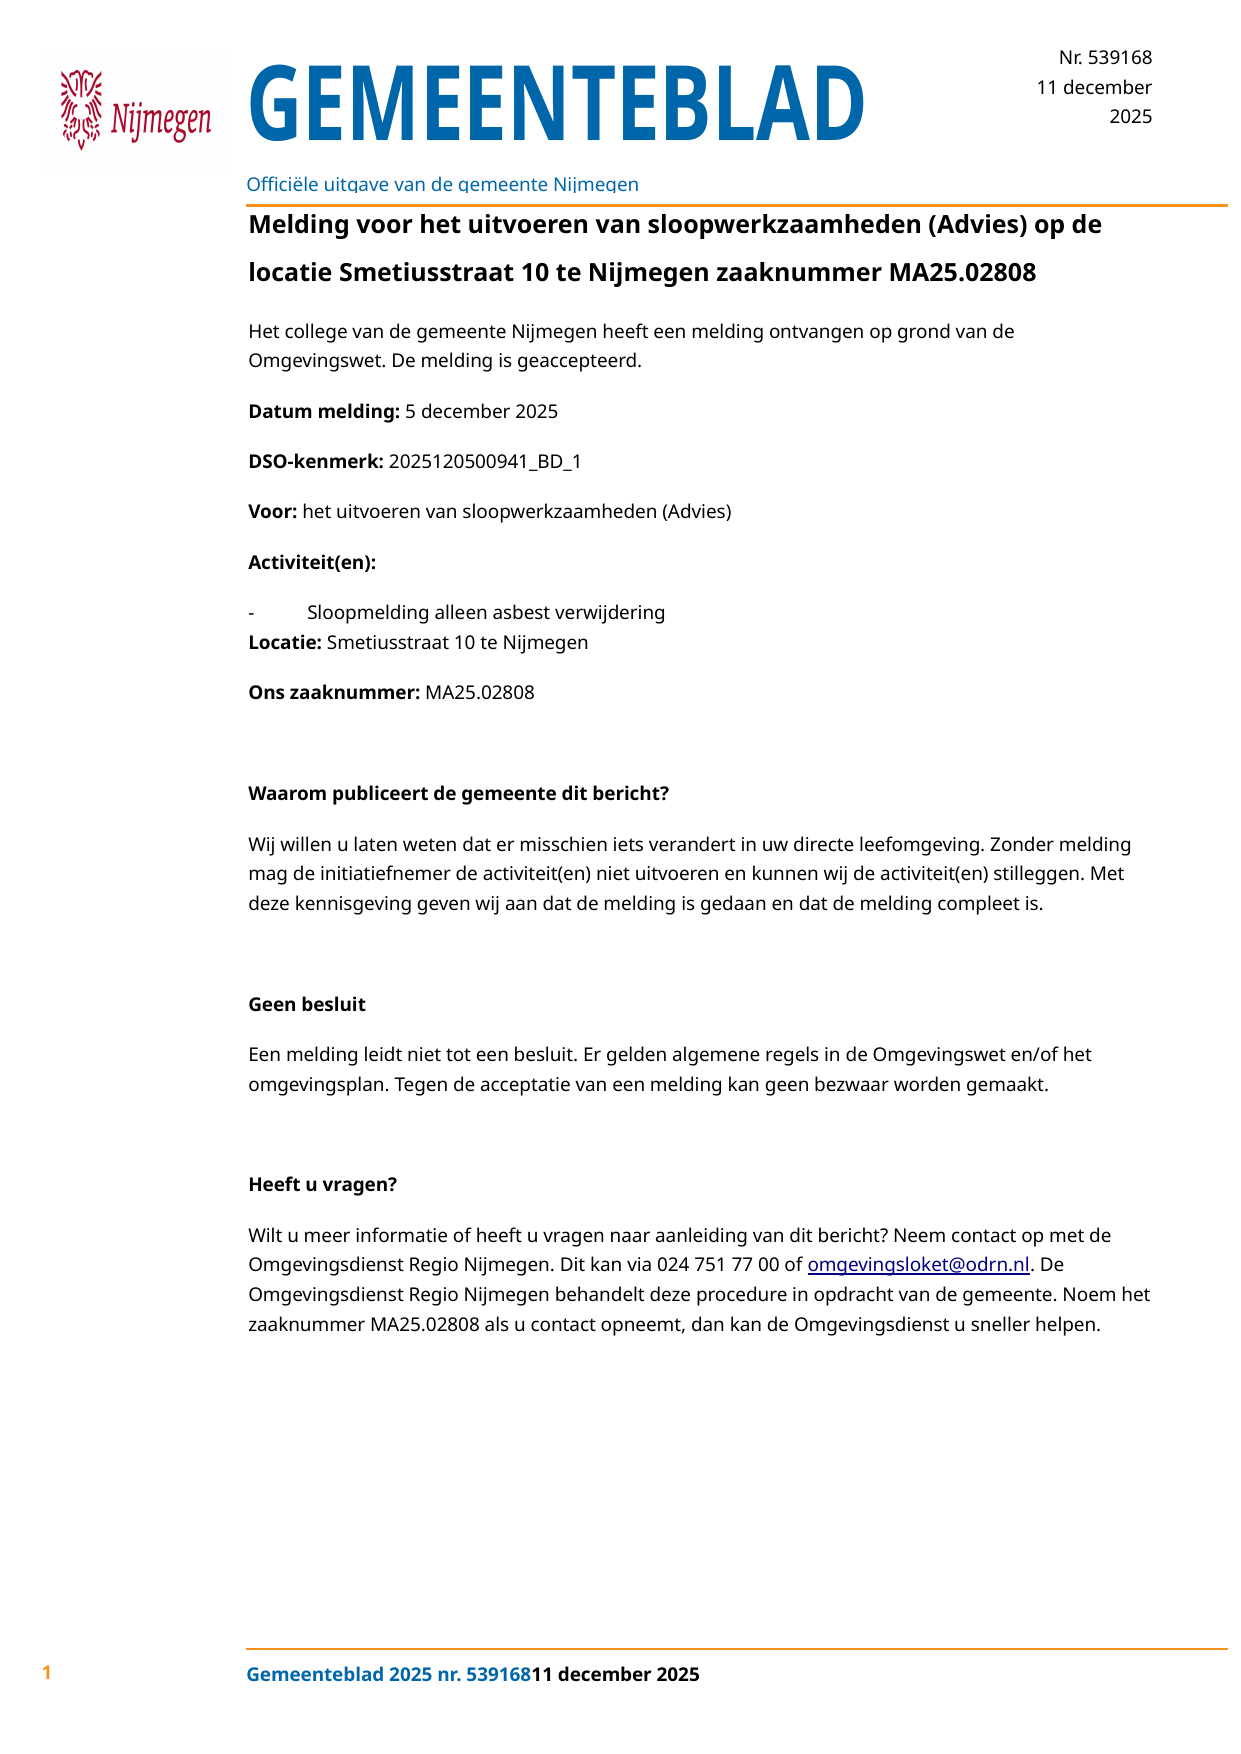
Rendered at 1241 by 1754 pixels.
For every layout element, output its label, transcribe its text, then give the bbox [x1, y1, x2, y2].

text DSO-kenmerk: 2025120500941_BD_1 [248, 448, 1152, 474]
picture [41, 47, 231, 172]
text Een melding leidt niet tot een besluit. Er gelden algemene regels in de Omgevingswet en/of het omgevingsplan. Tegen de acceptatie van een melding kan geen bezwaar worden gemaakt. [248, 1041, 1152, 1097]
text Heeft u vragen? [248, 1172, 1152, 1197]
text Datum melding: 5 december 2025 [248, 398, 1152, 424]
text Wij willen u laten weten dat er misschien iets verandert in uw directe leefomgeving. Zonder melding mag de initiatiefnemer de activiteit(en) niet uitvoeren en kunnen wij de activiteit(en) stilleggen. Met deze kennisgeving geven wij aan dat de melding is gedaan en dat de melding compleet is. [248, 831, 1152, 916]
text Melding voor het uitvoeren van sloopwerkzaamheden (Advies) op de locatie Smetiusstraat 10 te Nijmegen zaaknummer MA25.02808 [248, 207, 1152, 288]
text Voor: het uitvoeren van sloopwerkzaamheden (Advies) [248, 499, 1152, 524]
text Wilt u meer informatie of heeft u vragen naar aanleiding van dit bericht? Neem contact op met de Omgevingsdienst Regio Nijmegen. Dit kan via 024 751 77 00 of omgevingsloket@odrn.nl. De Omgevingsdienst Regio Nijmegen behandelt deze procedure in opdracht van de gemeente. Noem het zaaknummer MA25.02808 als u contact opneemt, dan kan de Omgevingsdienst u sneller helpen. [248, 1222, 1152, 1337]
list Sloopmelding alleen asbest verwijdering [248, 599, 1152, 625]
text Geen besluit [248, 991, 1152, 1017]
text Waarom publiceert de gemeente dit bericht? [248, 780, 1152, 806]
text Locatie: Smetiusstraat 10 te Nijmegen [248, 629, 1152, 655]
text Activiteit(en): [248, 549, 1152, 575]
text Ons zaaknummer: MA25.02808 [248, 679, 1152, 705]
text Het college van de gemeente Nijmegen heeft een melding ontvangen op grond van de Omgevingswet. De melding is geaccepteerd. [248, 318, 1152, 373]
